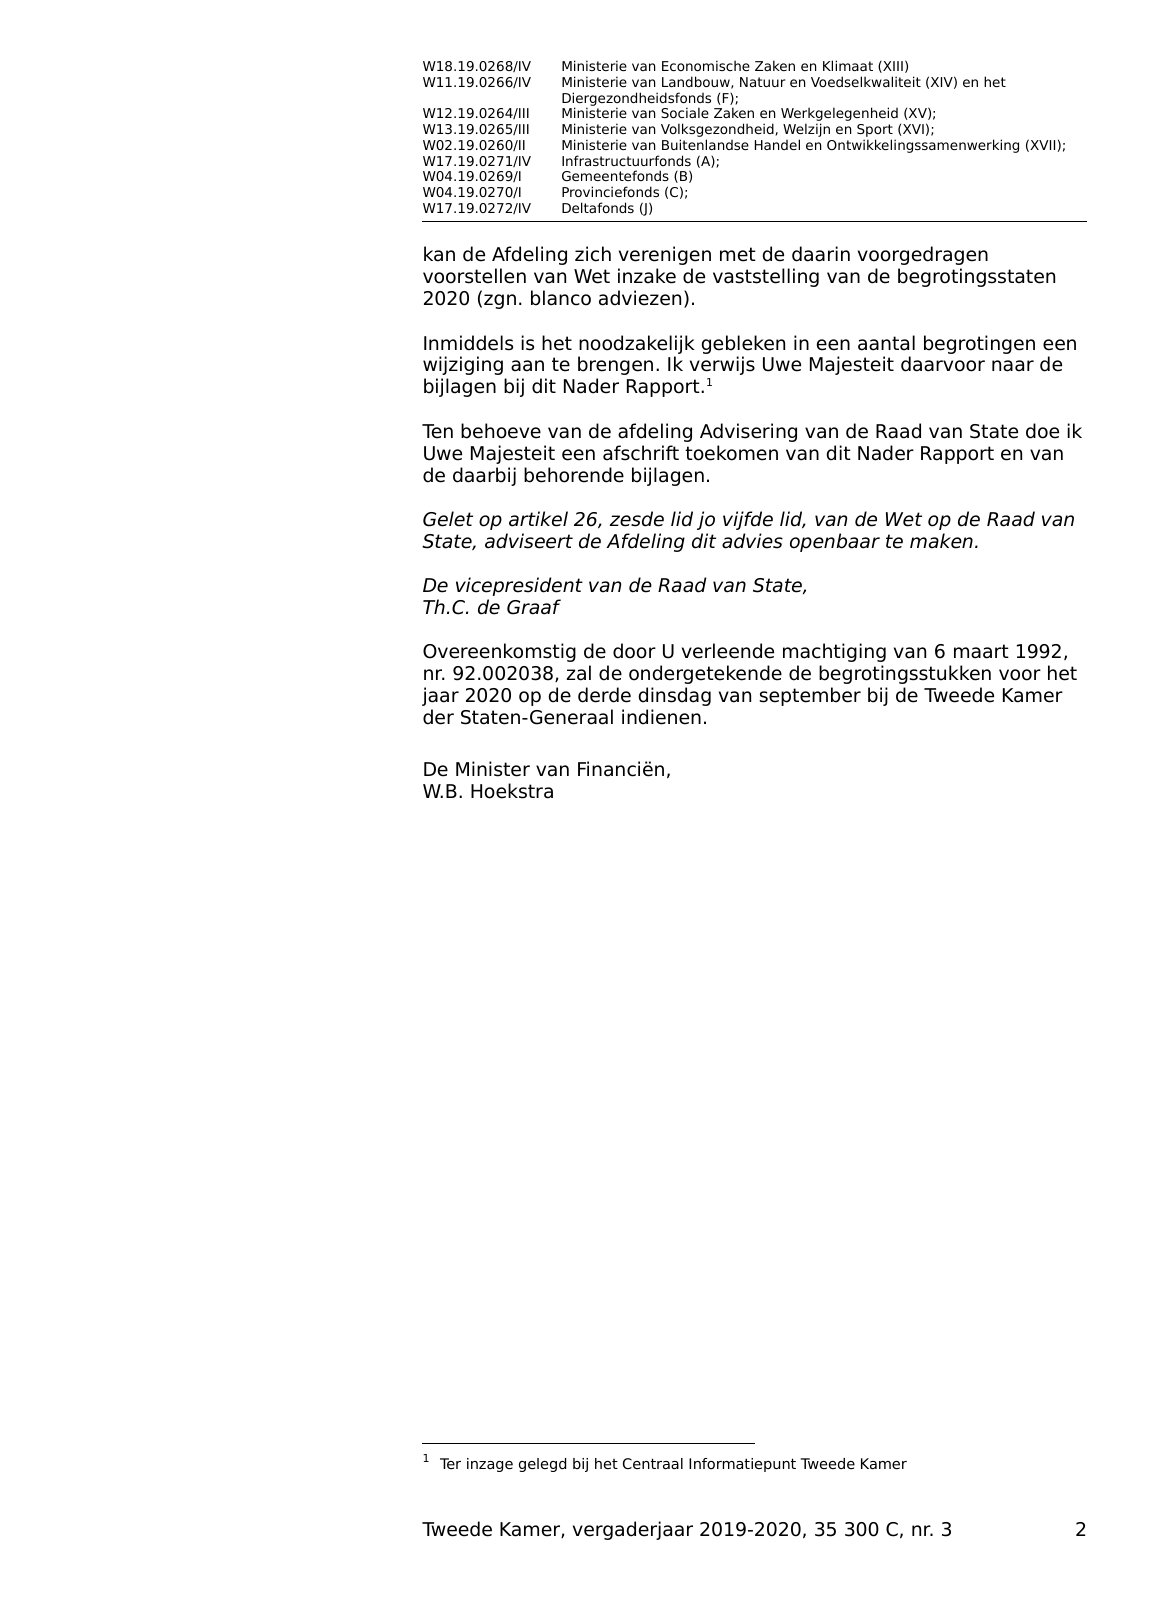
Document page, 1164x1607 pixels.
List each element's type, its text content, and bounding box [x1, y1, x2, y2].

text Gelet op artikel 26, zesde lid jo vijfde lid, van de Wet op de Raad van State, adviseert de Afdeling dit advies openbaar te maken. [422, 509, 1087, 553]
table_cell W04.19.0269/I [422, 169, 555, 185]
text Th.C. de Graaf [422, 597, 1087, 619]
table_cell W04.19.0270/I [422, 185, 555, 201]
text Ten behoeve van de afdeling Advisering van de Raad van State doe ik Uwe Majesteit een afschrift toekomen van dit Nader Rapport en van de daarbij behorende bijlagen. [422, 421, 1087, 486]
table_cell Ministerie van Volksgezondheid, Welzijn en Sport (XVI); [555, 122, 1087, 138]
table_cell Ministerie van Buitenlandse Handel en Ontwikkelingssamenwerking (XVII); [555, 138, 1087, 153]
table_cell W13.19.0265/III [422, 122, 555, 138]
table_cell Deltafonds (J) [555, 201, 1087, 221]
text De Minister van Financiën, W.B. Hoekstra [422, 759, 1087, 803]
table_cell W02.19.0260/II [422, 138, 555, 153]
table_cell W17.19.0272/IV [422, 201, 555, 221]
text De vicepresident van de Raad van State, [422, 575, 1087, 597]
table_cell W11.19.0266/IV [422, 75, 555, 106]
table_cell W17.19.0271/IV [422, 154, 555, 169]
table_cell Ministerie van Sociale Zaken en Werkgelegenheid (XV); [555, 106, 1087, 122]
text Overeenkomstig de door U verleende machtiging van 6 maart 1992, nr. 92.002038, zal de ondergetekende de begrotingsstukken voor het jaar 2020 op de derde dinsdag van september bij de Tweede Kamer der Staten-Generaal indienen. [422, 641, 1087, 729]
text kan de Afdeling zich verenigen met de daarin voorgedragen voorstellen van Wet inzake de vaststelling van de begrotingsstaten 2020 (zgn. blanco adviezen). [422, 244, 1087, 310]
table_cell Ministerie van Landbouw, Natuur en Voedselkwaliteit (XIV) en het Diergezondheidsfonds (F); [555, 75, 1087, 106]
table_cell W18.19.0268/IV [422, 59, 555, 75]
table_cell Gemeentefonds (B) [555, 169, 1087, 185]
text Inmiddels is het noodzakelijk gebleken in een aantal begrotingen een wijziging aan te brengen. Ik verwijs Uwe Majesteit daarvoor naar de bijlagen bij dit Nader Rapport. [422, 332, 1087, 398]
table_cell W12.19.0264/III [422, 106, 555, 122]
table_cell Ministerie van Economische Zaken en Klimaat (XIII) [555, 59, 1087, 75]
text Ter inzage gelegd bij het Centraal Informatiepunt Tweede Kamer [422, 1452, 1087, 1474]
table_cell Provinciefonds (C); [555, 185, 1087, 201]
table_cell Infrastructuurfonds (A); [555, 154, 1087, 169]
